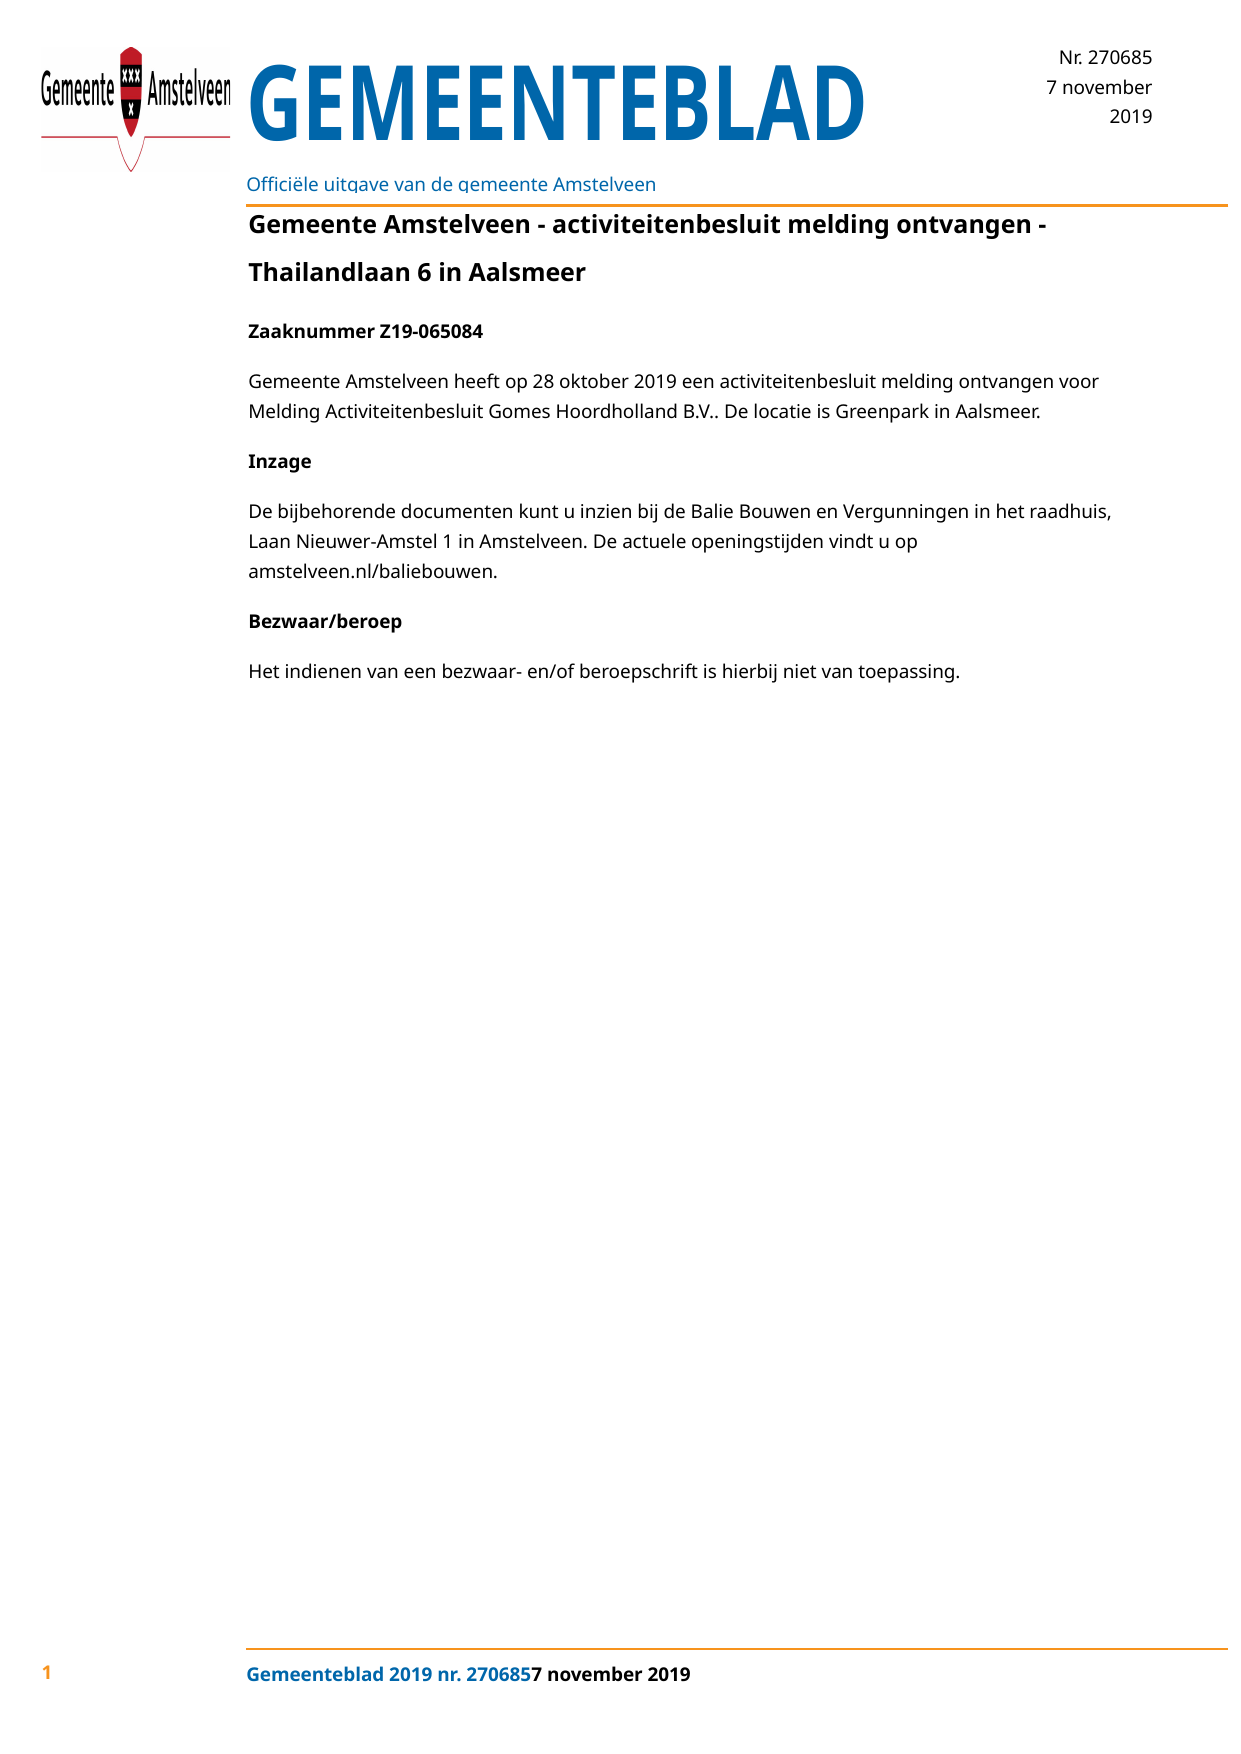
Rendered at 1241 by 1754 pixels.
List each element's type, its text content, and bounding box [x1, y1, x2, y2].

text De bijbehorende documenten kunt u inzien bij de Balie Bouwen en Vergunningen in het raadhuis, Laan Nieuwer-Amstel 1 in Amstelveen. De actuele openingstijden vindt u op amstelveen.nl/baliebouwen. [248, 499, 1152, 584]
text Bezwaar/beroep [248, 608, 1152, 634]
text Inzage [248, 448, 1152, 474]
text Gemeente Amstelveen - activiteitenbesluit melding ontvangen - Thailandlaan 6 in Aalsmeer [248, 207, 1152, 288]
text Zaaknummer Z19-065084 [248, 318, 1152, 344]
text Gemeente Amstelveen heeft op 28 oktober 2019 een activiteitenbesluit melding ontvangen voor Melding Activiteitenbesluit Gomes Hoordholland B.V.. De locatie is Greenpark in Aalsmeer. [248, 368, 1152, 424]
text Het indienen van een bezwaar- en/of beroepschrift is hierbij niet van toepassing. [248, 659, 1152, 684]
picture [41, 47, 231, 172]
